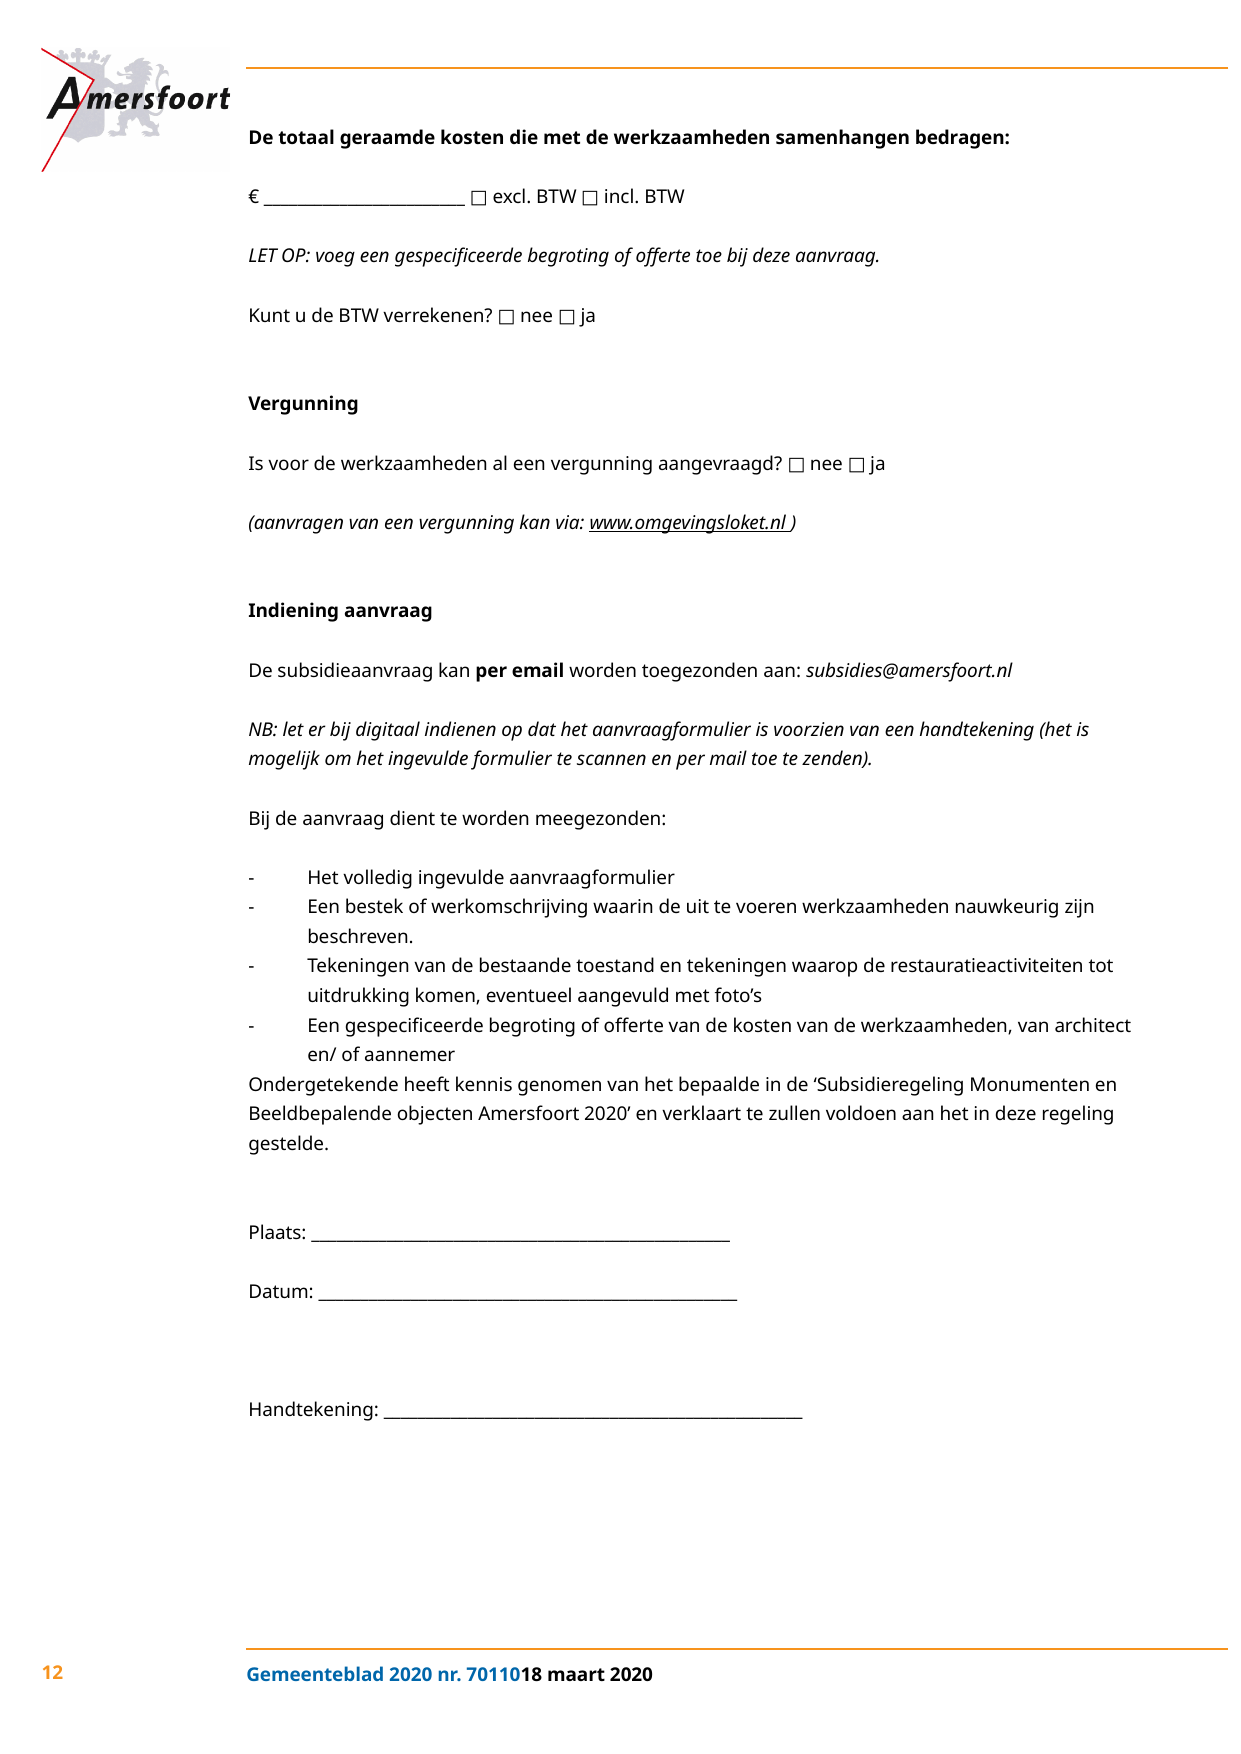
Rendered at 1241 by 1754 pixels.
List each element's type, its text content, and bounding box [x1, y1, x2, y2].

text Kunt u de BTW verrekenen? □ nee □ ja [248, 302, 1152, 328]
text Plaats: __________________________________________________ [248, 1219, 1152, 1245]
text LET OP: voeg een gespecificeerde begroting of offerte toe bij deze aanvraag. [248, 243, 1152, 268]
text NB: let er bij digitaal indienen op dat het aanvraagformulier is voorzien van een handtekening (het is mogelijk om het ingevulde formulier te scannen en per mail toe te zenden). [248, 716, 1152, 771]
list Het volledig ingevulde aanvraagformulier [248, 864, 1152, 890]
text Datum: __________________________________________________ [248, 1278, 1152, 1304]
text (aanvragen van een vergunning kan via: www.omgevingsloket.nl ) [248, 509, 1152, 535]
picture [41, 47, 231, 172]
text Is voor de werkzaamheden al een vergunning aangevraagd? □ nee □ ja [248, 450, 1152, 476]
text Bij de aanvraag dient te worden meegezonden: [248, 805, 1152, 831]
text Ondergetekende heeft kennis genomen van het bepaalde in de ‘Subsidieregeling Monumenten en Beeldbepalende objecten Amersfoort 2020’ en verklaart te zullen voldoen aan het in deze regeling gestelde. [248, 1071, 1152, 1156]
list Tekeningen van de bestaande toestand en tekeningen waarop de restauratieactiviteiten tot uitdrukking komen, eventueel aangevuld met foto’s [248, 953, 1152, 1008]
text Indiening aanvraag [248, 598, 1152, 623]
text Vergunning [248, 391, 1152, 416]
text De totaal geraamde kosten die met de werkzaamheden samenhangen bedragen: [248, 124, 1152, 150]
text Handtekening: __________________________________________________ [248, 1396, 1152, 1422]
text € ________________________ □ excl. BTW □ incl. BTW [248, 183, 1152, 209]
text De subsidieaanvraag kan per email worden toegezonden aan: subsidies@amersfoort.nl [248, 657, 1152, 683]
list Een bestek of werkomschrijving waarin de uit te voeren werkzaamheden nauwkeurig zijn beschreven. [248, 893, 1152, 949]
list Een gespecificeerde begroting of offerte van de kosten van de werkzaamheden, van architect en/ of aannemer [248, 1012, 1152, 1067]
